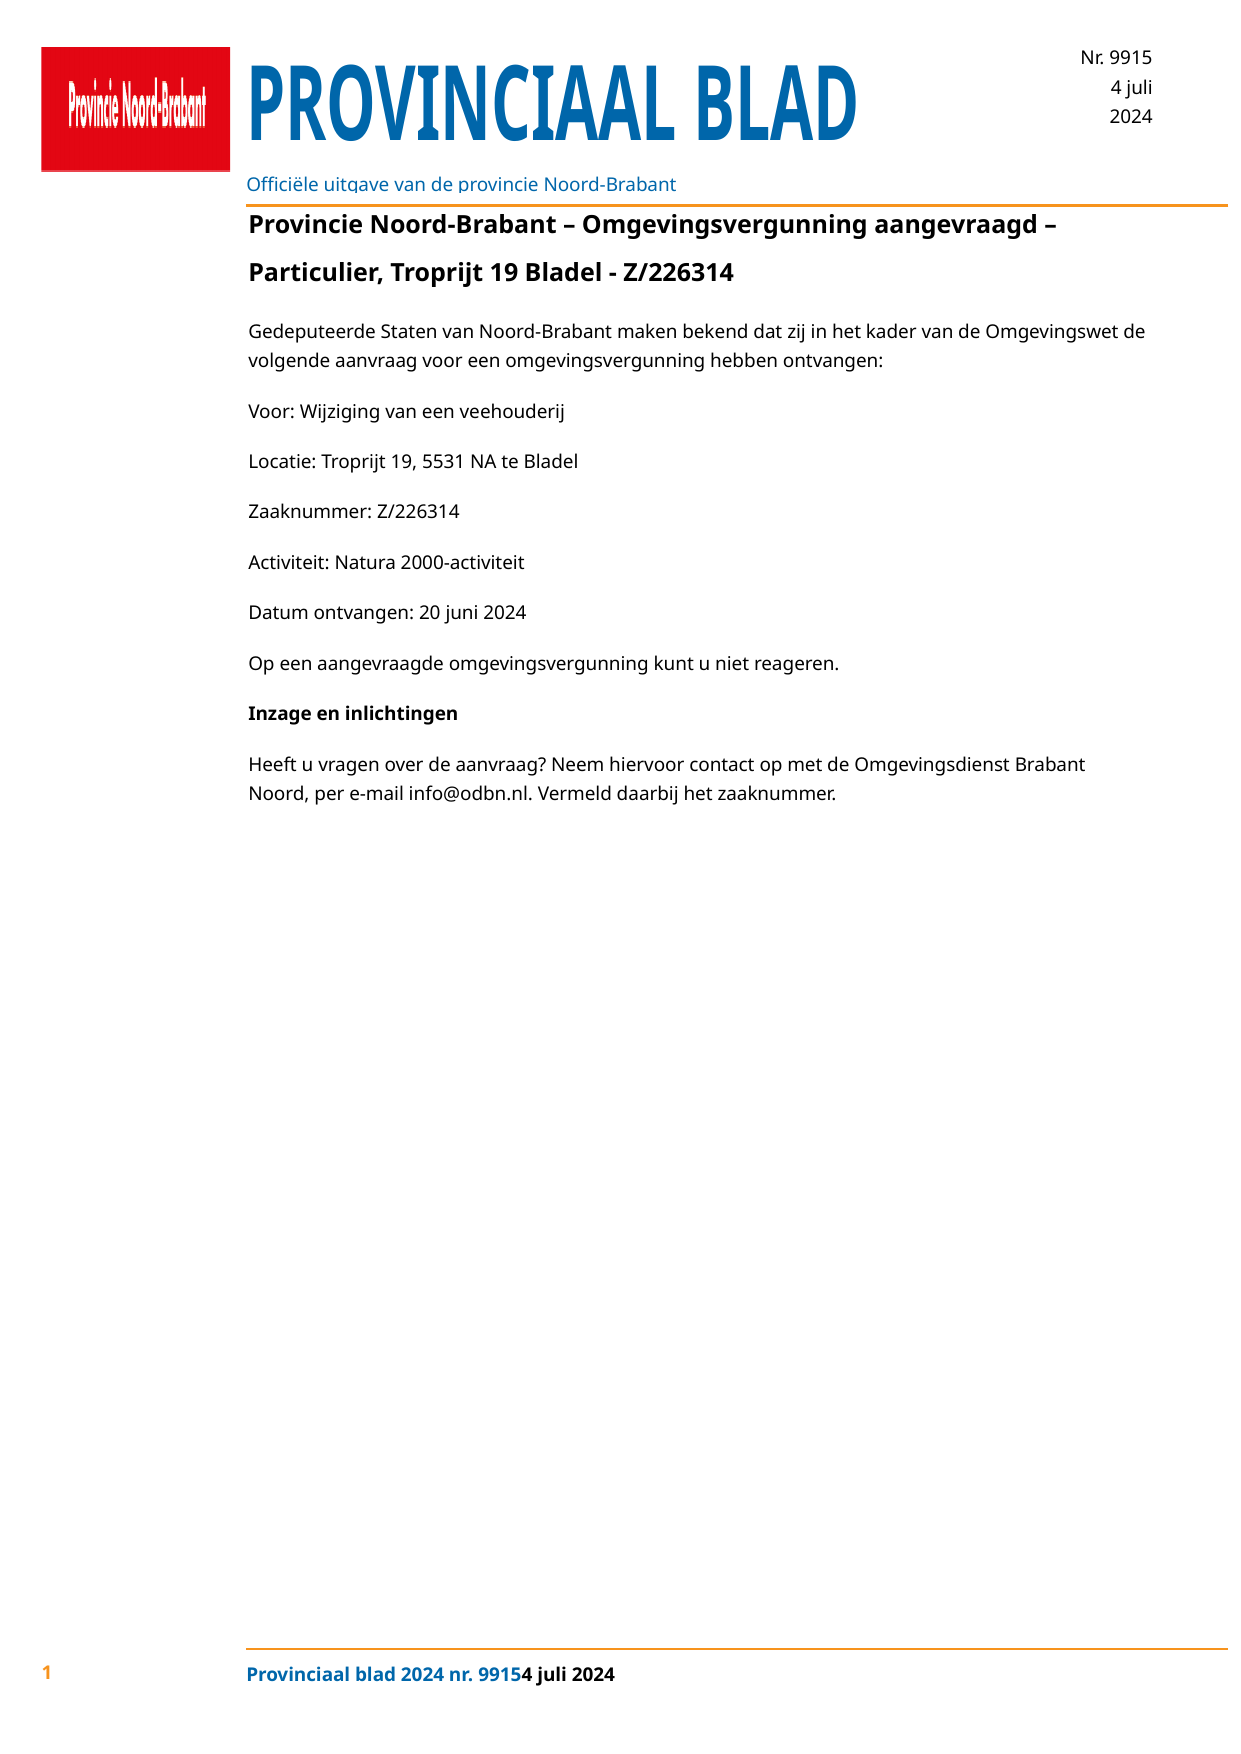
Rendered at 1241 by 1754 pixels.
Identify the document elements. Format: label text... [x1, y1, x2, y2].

text Voor: Wijziging van een veehouderij [248, 398, 1152, 424]
text Heeft u vragen over de aanvraag? Neem hiervoor contact op met de Omgevingsdienst Brabant Noord, per e-mail info@odbn.nl. Vermeld daarbij het zaaknummer. [248, 751, 1152, 806]
text Inzage en inlichtingen [248, 700, 1152, 726]
text Provincie Noord-Brabant – Omgevingsvergunning aangevraagd – Particulier, Troprijt 19 Bladel - Z/226314 [248, 207, 1152, 288]
text Gedeputeerde Staten van Noord-Brabant maken bekend dat zij in het kader van de Omgevingswet de volgende aanvraag voor een omgevingsvergunning hebben ontvangen: [248, 318, 1152, 373]
text Datum ontvangen: 20 juni 2024 [248, 599, 1152, 625]
picture [41, 47, 231, 172]
text Activiteit: Natura 2000-activiteit [248, 549, 1152, 575]
text Op een aangevraagde omgevingsvergunning kunt u niet reageren. [248, 650, 1152, 676]
text Locatie: Troprijt 19, 5531 NA te Bladel [248, 448, 1152, 474]
text Zaaknummer: Z/226314 [248, 499, 1152, 524]
